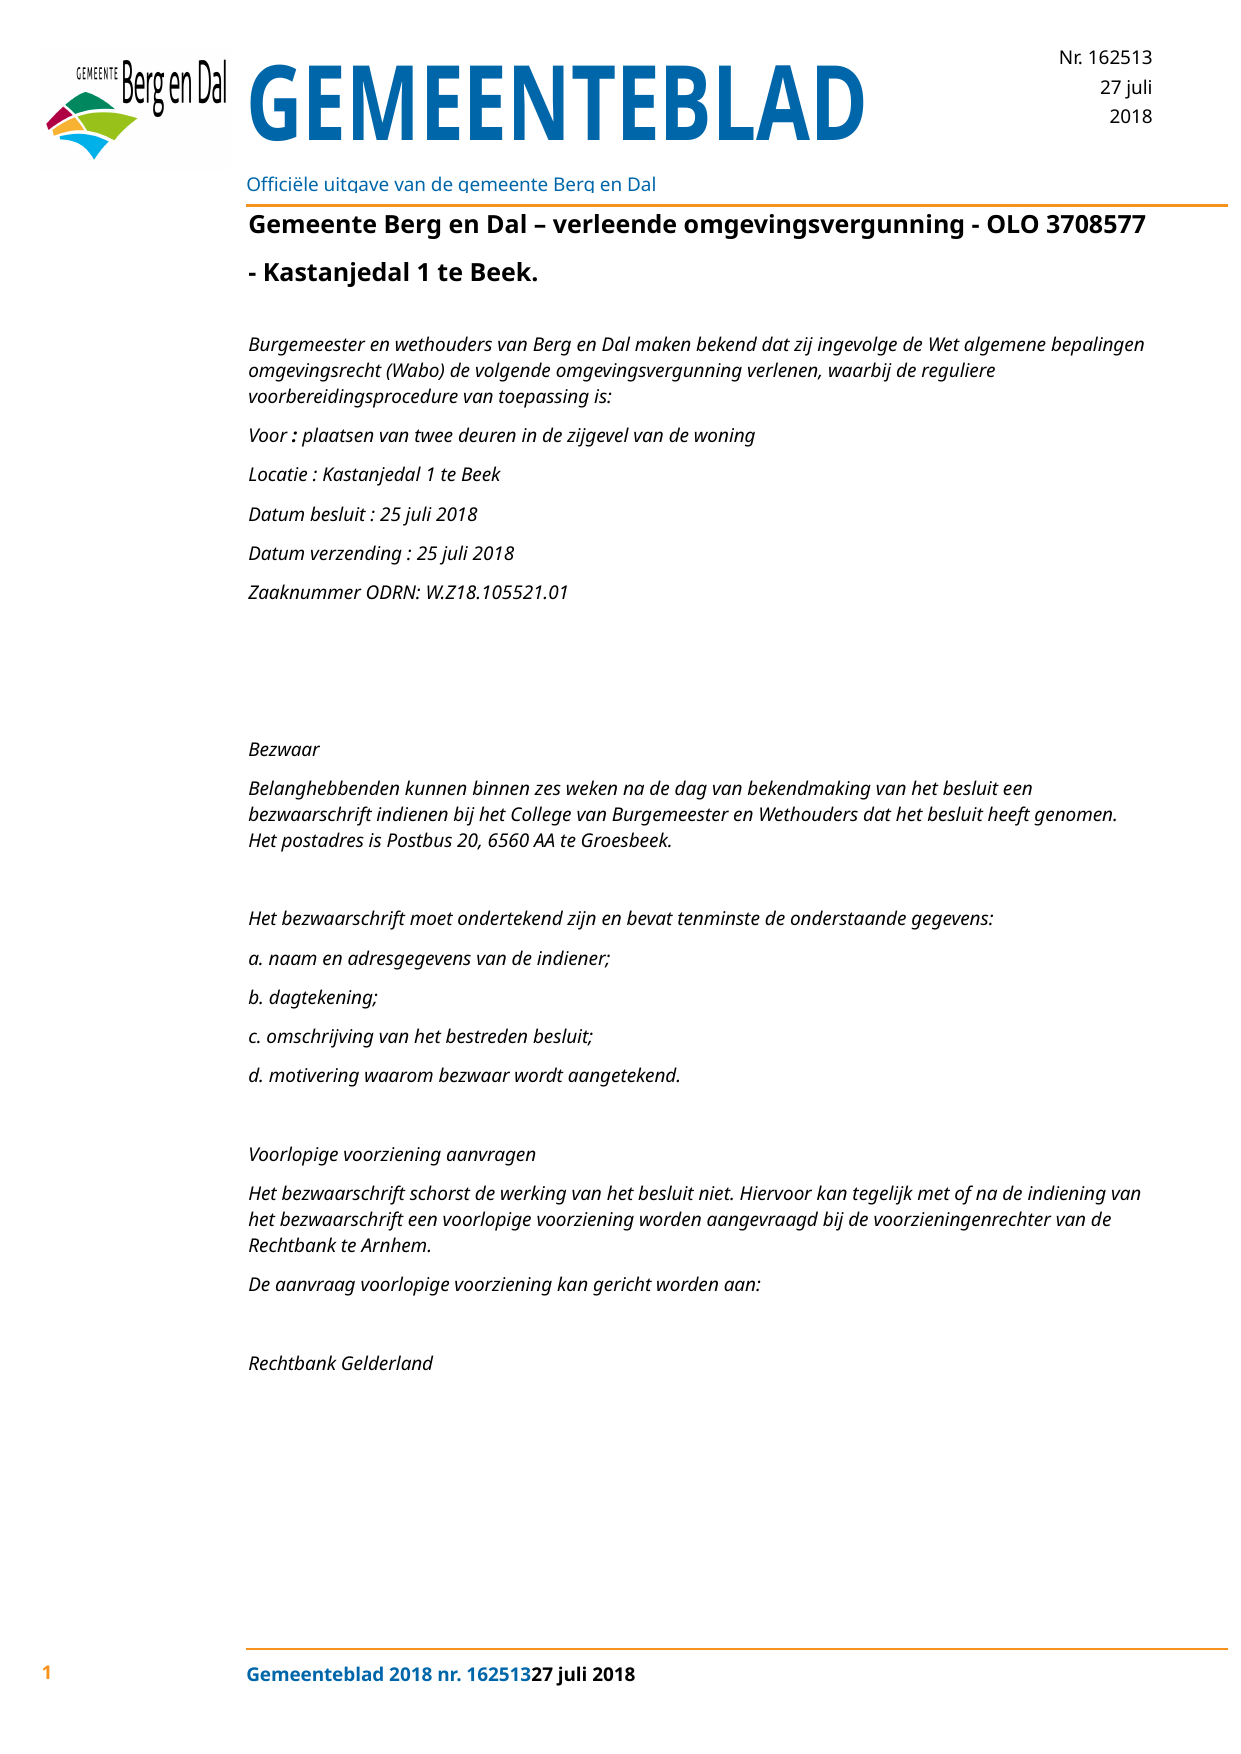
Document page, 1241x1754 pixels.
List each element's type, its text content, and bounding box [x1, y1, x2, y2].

text Locatie : Kastanjedal 1 te Beek [248, 461, 1152, 487]
text Bezwaar [248, 736, 1152, 762]
text Datum besluit : 25 juli 2018 [248, 501, 1152, 526]
text Het bezwaarschrift schorst de werking van het besluit niet. Hiervoor kan tegelijk met of na de indiening van het bezwaarschrift een voorlopige voorziening worden aangevraagd bij de voorzieningenrechter van de Rechtbank te Arnhem. [248, 1181, 1152, 1258]
text c. omschrijving van het bestreden besluit; [248, 1023, 1152, 1049]
text Rechtbank Gelderland [248, 1350, 1152, 1376]
text Belanghebbenden kunnen binnen zes weken na de dag van bekendmaking van het besluit een bezwaarschrift indienen bij het College van Burgemeester en Wethouders dat het besluit heeft genomen. Het postadres is Postbus 20, 6560 AA te Groesbeek. [248, 776, 1152, 853]
text Voor : plaatsen van twee deuren in de zijgevel van de woning [248, 422, 1152, 448]
text De aanvraag voorlopige voorziening kan gericht worden aan: [248, 1271, 1152, 1297]
picture [41, 47, 231, 172]
text Het bezwaarschrift moet ondertekend zijn en bevat tenminste de onderstaande gegevens: [248, 906, 1152, 931]
text Datum verzending : 25 juli 2018 [248, 540, 1152, 566]
text Gemeente Berg en Dal – verleende omgevingsvergunning - OLO 3708577 - Kastanjedal 1 te Beek. [248, 207, 1152, 288]
text Burgemeester en wethouders van Berg en Dal maken bekend dat zij ingevolge de Wet algemene bepalingen omgevingsrecht (Wabo) de volgende omgevingsvergunning verlenen, waarbij de reguliere voorbereidingsprocedure van toepassing is: [248, 331, 1152, 409]
text a. naam en adresgegevens van de indiener; [248, 945, 1152, 971]
text d. motivering waarom bezwaar wordt aangetekend. [248, 1063, 1152, 1088]
text Zaaknummer ODRN: W.Z18.105521.01 [248, 579, 1152, 605]
text Voorlopige voorziening aanvragen [248, 1141, 1152, 1167]
text b. dagtekening; [248, 984, 1152, 1010]
